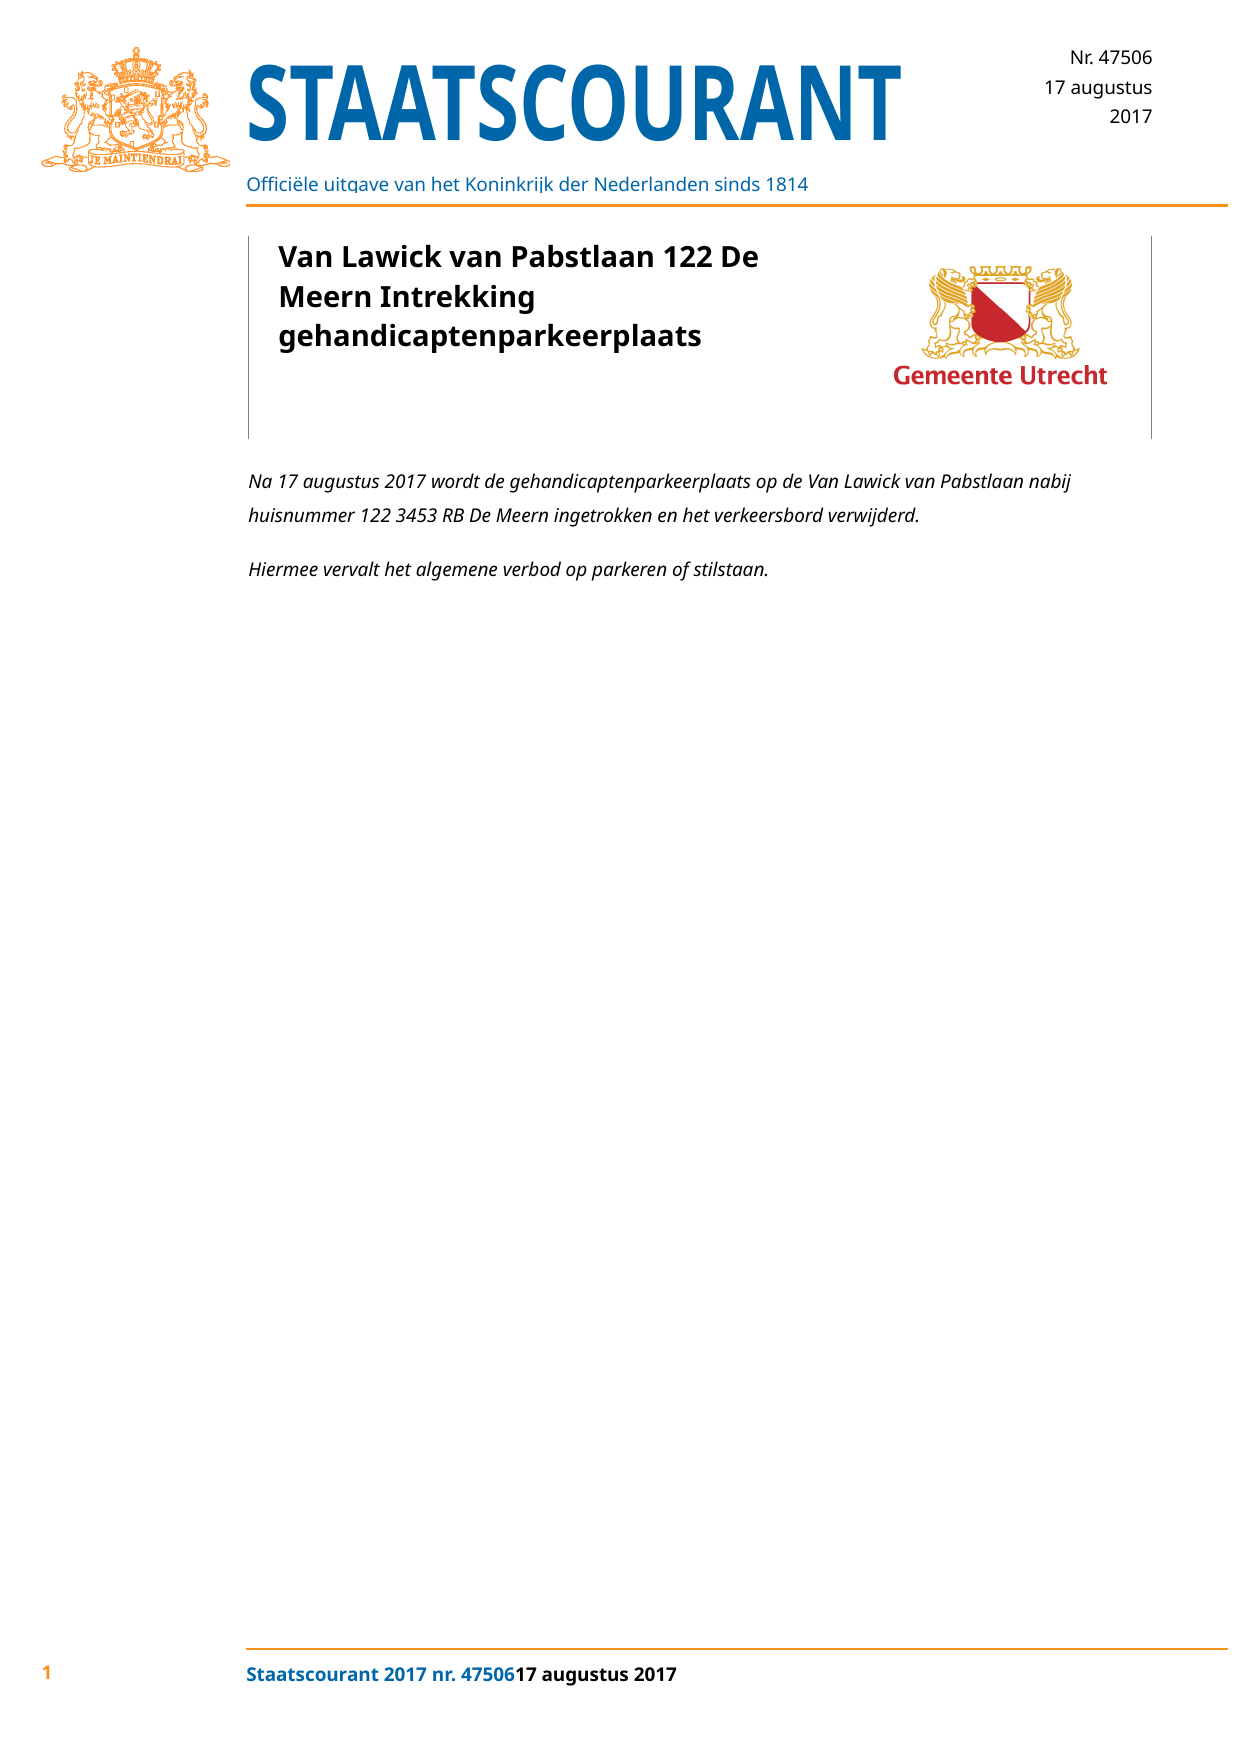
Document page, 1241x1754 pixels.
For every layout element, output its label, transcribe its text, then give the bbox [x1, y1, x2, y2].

text Hiermee vervalt het algemene verbod op parkeren of stilstaan. [248, 556, 1152, 582]
text Na 17 augustus 2017 wordt de gehandicaptenparkeerplaats op de Van Lawick van Pabstlaan nabij huisnummer 122 3453 RB De Meern ingetrokken en het verkeersbord verwijderd. [248, 469, 1152, 528]
table_header [850, 236, 882, 413]
table_header [850, 414, 1151, 439]
table_header Van Lawick van Pabstlaan 122 De Meern Intrekking gehandicaptenparkeerplaats [249, 236, 850, 439]
picture [41, 47, 231, 172]
picture [882, 236, 1119, 414]
table_header [1119, 236, 1151, 413]
